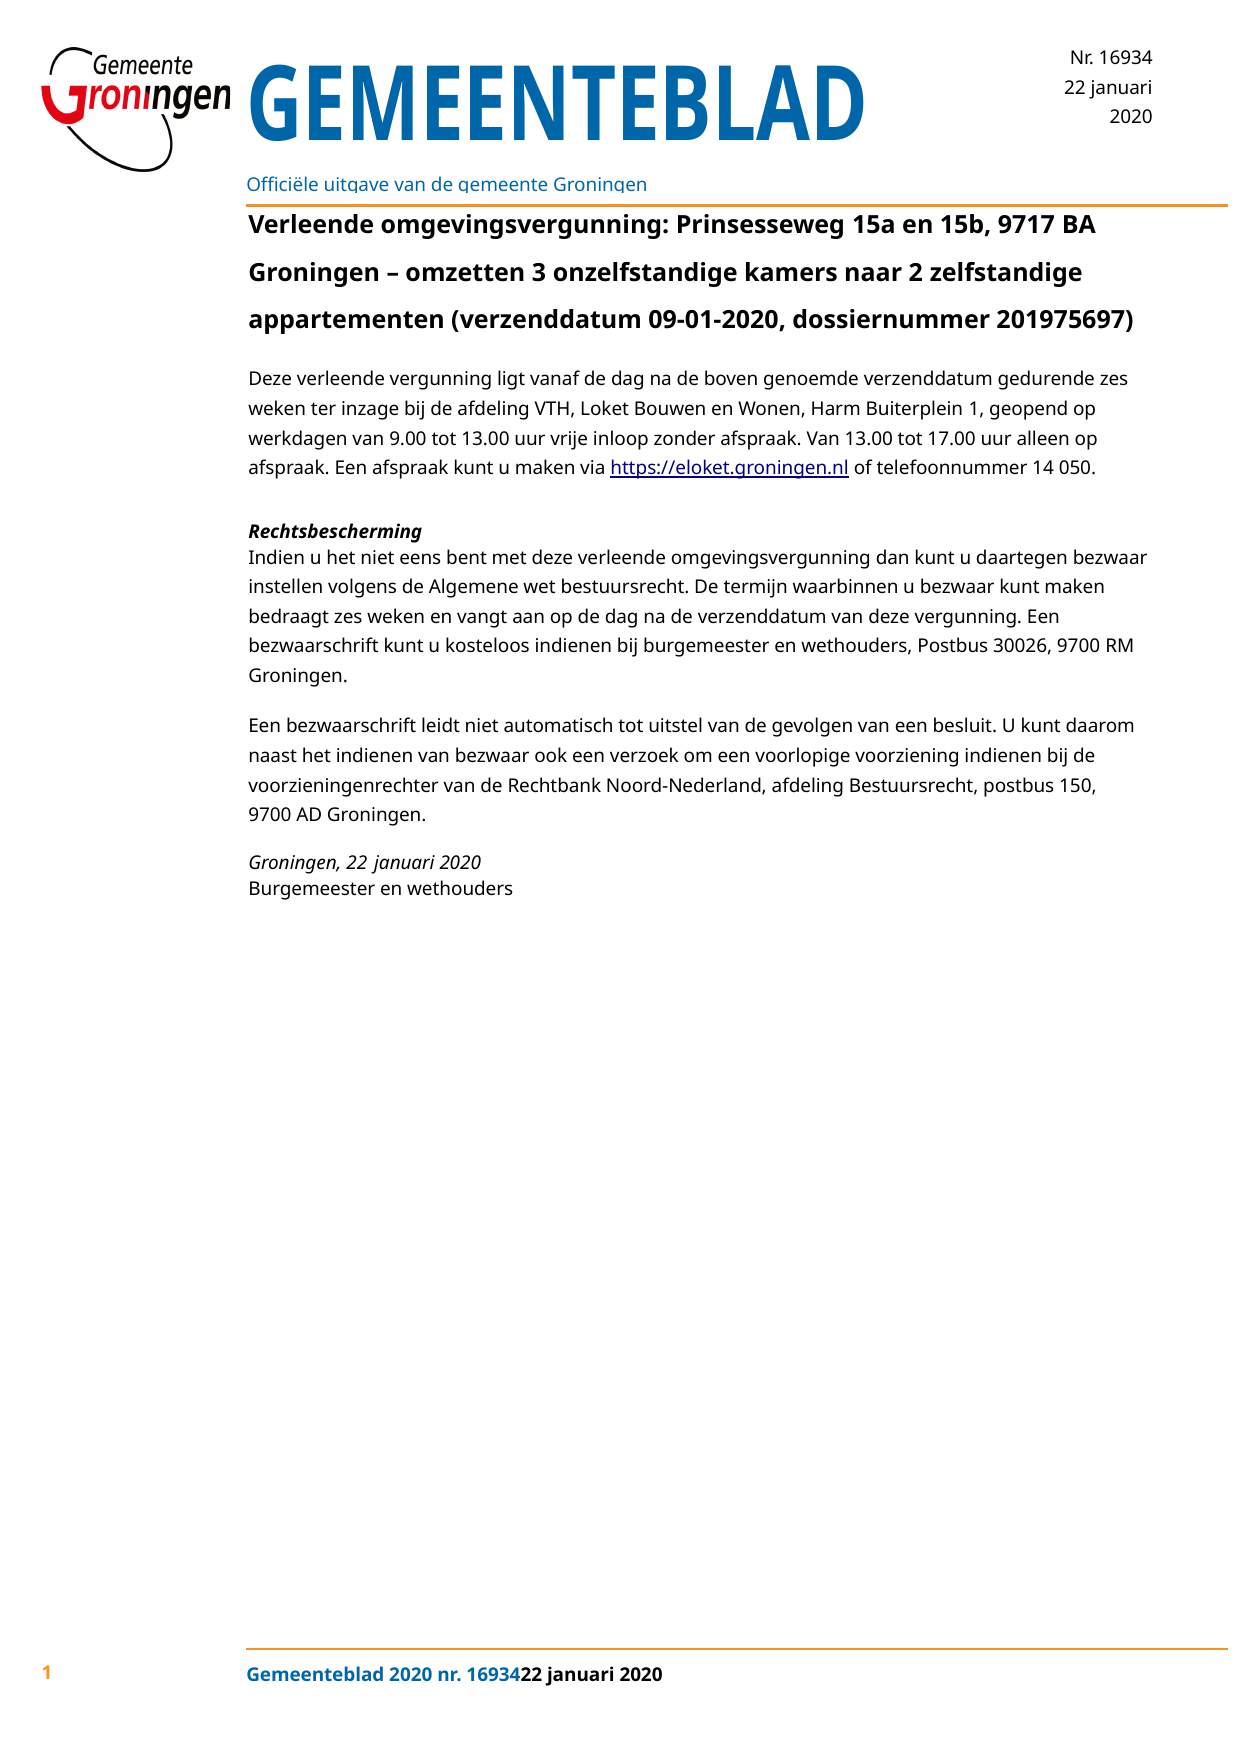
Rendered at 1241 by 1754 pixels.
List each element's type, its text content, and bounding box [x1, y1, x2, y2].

picture [41, 47, 231, 172]
text Groningen, 22 januari 2020 [248, 849, 1152, 875]
text Deze verleende vergunning ligt vanaf de dag na de boven genoemde verzenddatum gedurende zes weken ter inzage bij de afdeling VTH, Loket Bouwen en Wonen, Harm Buiterplein 1, geopend op werkdagen van 9.00 tot 13.00 uur vrije inloop zonder afspraak. Van 13.00 tot 17.00 uur alleen op afspraak. Een afspraak kunt u maken via https://eloket.groningen.nl of telefoonnummer 14 050. [248, 366, 1152, 480]
text Indien u het niet eens bent met deze verleende omgevingsvergunning dan kunt u daartegen bezwaar instellen volgens de Algemene wet bestuursrecht. De termijn waarbinnen u bezwaar kunt maken bedraagt zes weken en vangt aan op de dag na de verzenddatum van deze vergunning. Een bezwaarschrift kunt u kosteloos indienen bij burgemeester en wethouders, Postbus 30026, 9700 RM Groningen. [248, 544, 1152, 688]
text Burgemeester en wethouders [248, 875, 1152, 901]
text Verleende omgevingsvergunning: Prinsesseweg 15a en 15b, 9717 BA Groningen – omzetten 3 onzelfstandige kamers naar 2 zelfstandige appartementen (verzenddatum 09-01-2020, dossiernummer 201975697) [248, 207, 1152, 336]
text Een bezwaarschrift leidt niet automatisch tot uitstel van de gevolgen van een besluit. U kunt daarom naast het indienen van bezwaar ook een verzoek om een voorlopige voorziening indienen bij de voorzieningenrechter van de Rechtbank Noord-Nederland, afdeling Bestuursrecht, postbus 150, 9700 AD Groningen. [248, 713, 1152, 827]
text Rechtsbescherming [248, 518, 1152, 544]
